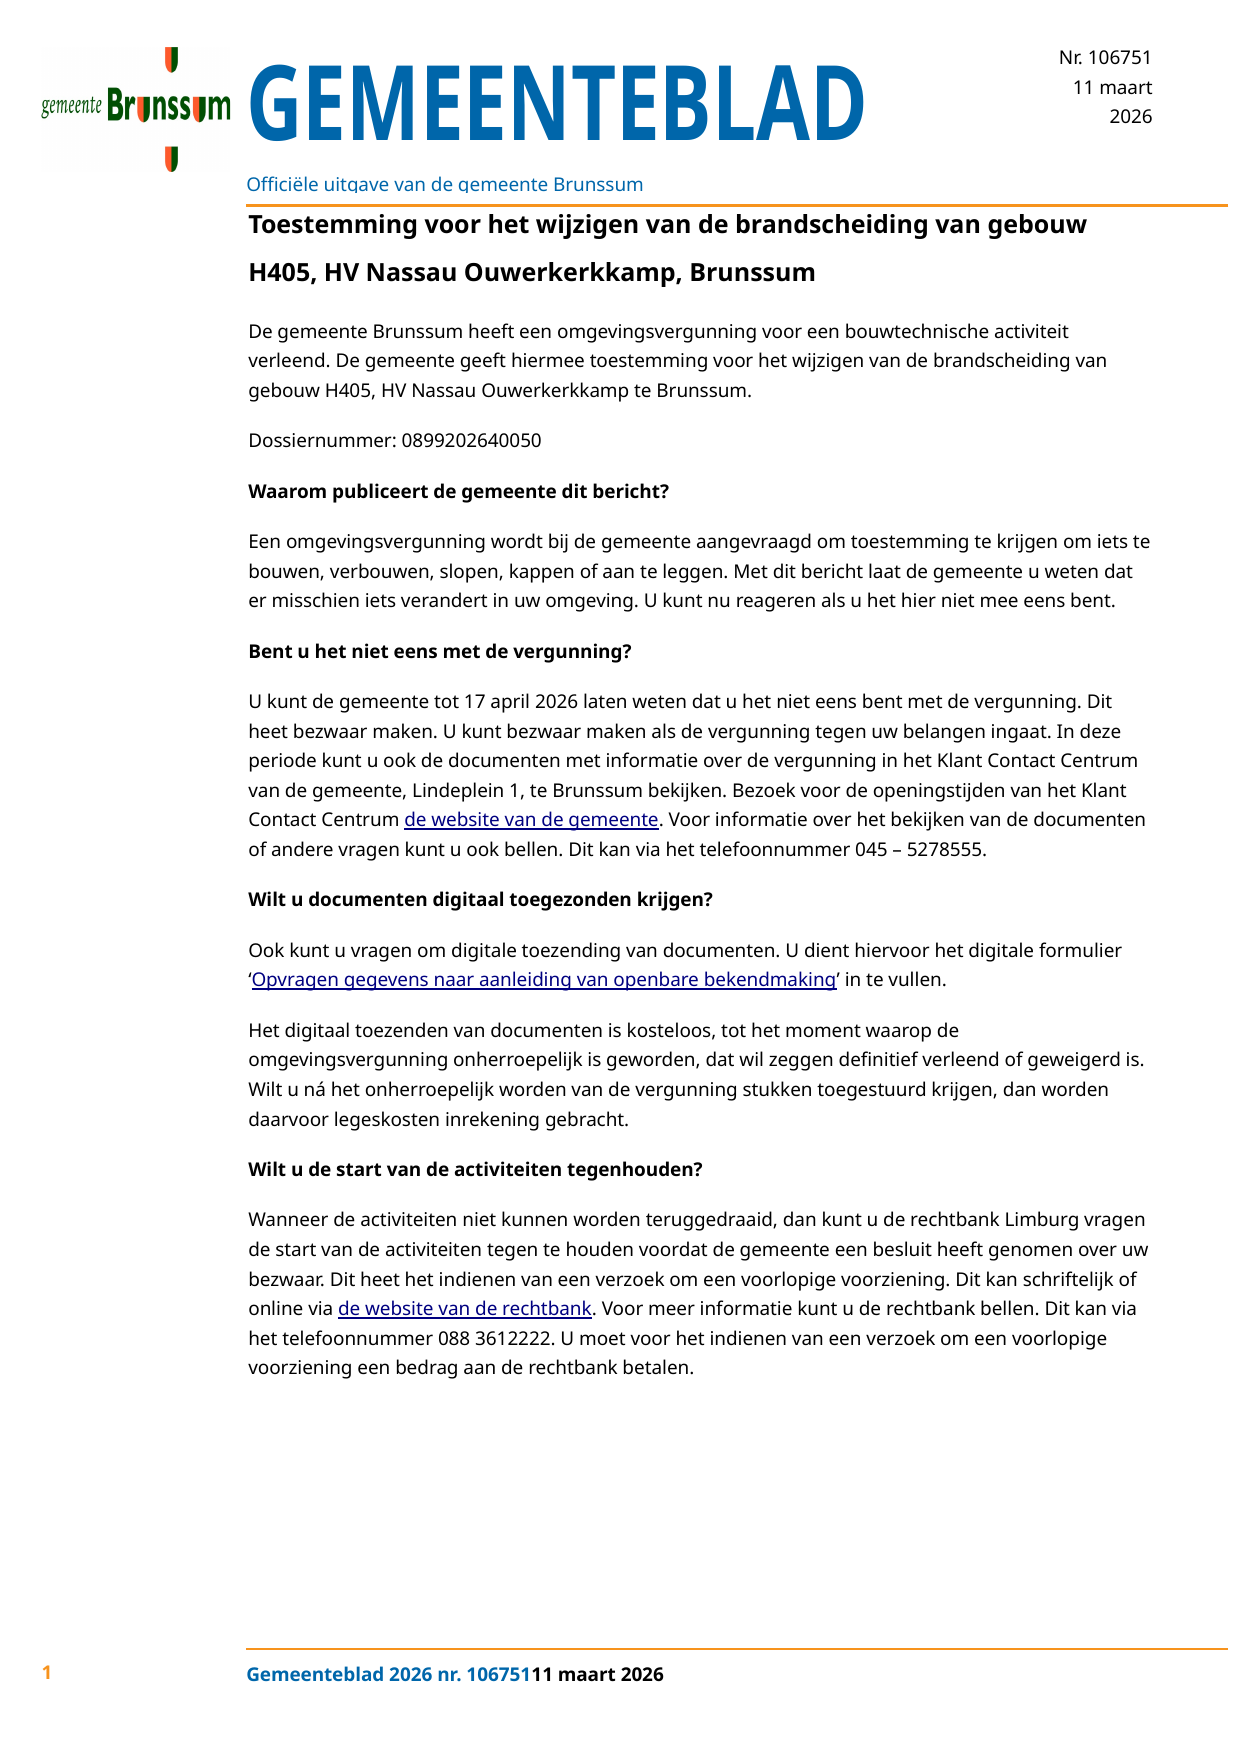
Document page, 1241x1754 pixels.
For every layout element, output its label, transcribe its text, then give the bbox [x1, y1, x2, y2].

text Wanneer de activiteiten niet kunnen worden teruggedraaid, dan kunt u de rechtbank Limburg vragen de start van de activiteiten tegen te houden voordat de gemeente een besluit heeft genomen over uw bezwaar. Dit heet het indienen van een verzoek om een voorlopige voorziening. Dit kan schriftelijk of online via de website van de rechtbank. Voor meer informatie kunt u de rechtbank bellen. Dit kan via het telefoonnummer 088 3612222. U moet voor het indienen van een verzoek om een voorlopige voorziening een bedrag aan de rechtbank betalen. [248, 1207, 1152, 1380]
text Het digitaal toezenden van documenten is kosteloos, tot het moment waarop de omgevingsvergunning onherroepelijk is geworden, dat wil zeggen definitief verleend of geweigerd is. Wilt u ná het onherroepelijk worden van de vergunning stukken toegestuurd krijgen, dan worden daarvoor legeskosten inrekening gebracht. [248, 1017, 1152, 1132]
text Wilt u de start van de activiteiten tegenhouden? [248, 1156, 1152, 1182]
text Toestemming voor het wijzigen van de brandscheiding van gebouw H405, HV Nassau Ouwerkerkkamp, Brunssum [248, 207, 1152, 288]
picture [41, 47, 231, 172]
text Bent u het niet eens met de vergunning? [248, 638, 1152, 664]
text Ook kunt u vragen om digitale toezending van documenten. U dient hiervoor het digitale formulier ‘Opvragen gegevens naar aanleiding van openbare bekendmaking’ in te vullen. [248, 937, 1152, 992]
text Dossiernummer: 0899202640050 [248, 427, 1152, 453]
text Waarom publiceert de gemeente dit bericht? [248, 478, 1152, 504]
text Een omgevingsvergunning wordt bij de gemeente aangevraagd om toestemming te krijgen om iets te bouwen, verbouwen, slopen, kappen of aan te leggen. Met dit bericht laat de gemeente u weten dat er misschien iets verandert in uw omgeving. U kunt nu reageren als u het hier niet mee eens bent. [248, 528, 1152, 613]
text U kunt de gemeente tot 17 april 2026 laten weten dat u het niet eens bent met de vergunning. Dit heet bezwaar maken. U kunt bezwaar maken als de vergunning tegen uw belangen ingaat. In deze periode kunt u ook de documenten met informatie over de vergunning in het Klant Contact Centrum van de gemeente, Lindeplein 1, te Brunssum bekijken. Bezoek voor de openingstijden van het Klant Contact Centrum de website van de gemeente. Voor informatie over het bekijken van de documenten of andere vragen kunt u ook bellen. Dit kan via het telefoonnummer 045 – 5278555. [248, 688, 1152, 862]
text De gemeente Brunssum heeft een omgevingsvergunning voor een bouwtechnische activiteit verleend. De gemeente geeft hiermee toestemming voor het wijzigen van de brandscheiding van gebouw H405, HV Nassau Ouwerkerkkamp te Brunssum. [248, 318, 1152, 403]
text Wilt u documenten digitaal toegezonden krijgen? [248, 887, 1152, 912]
